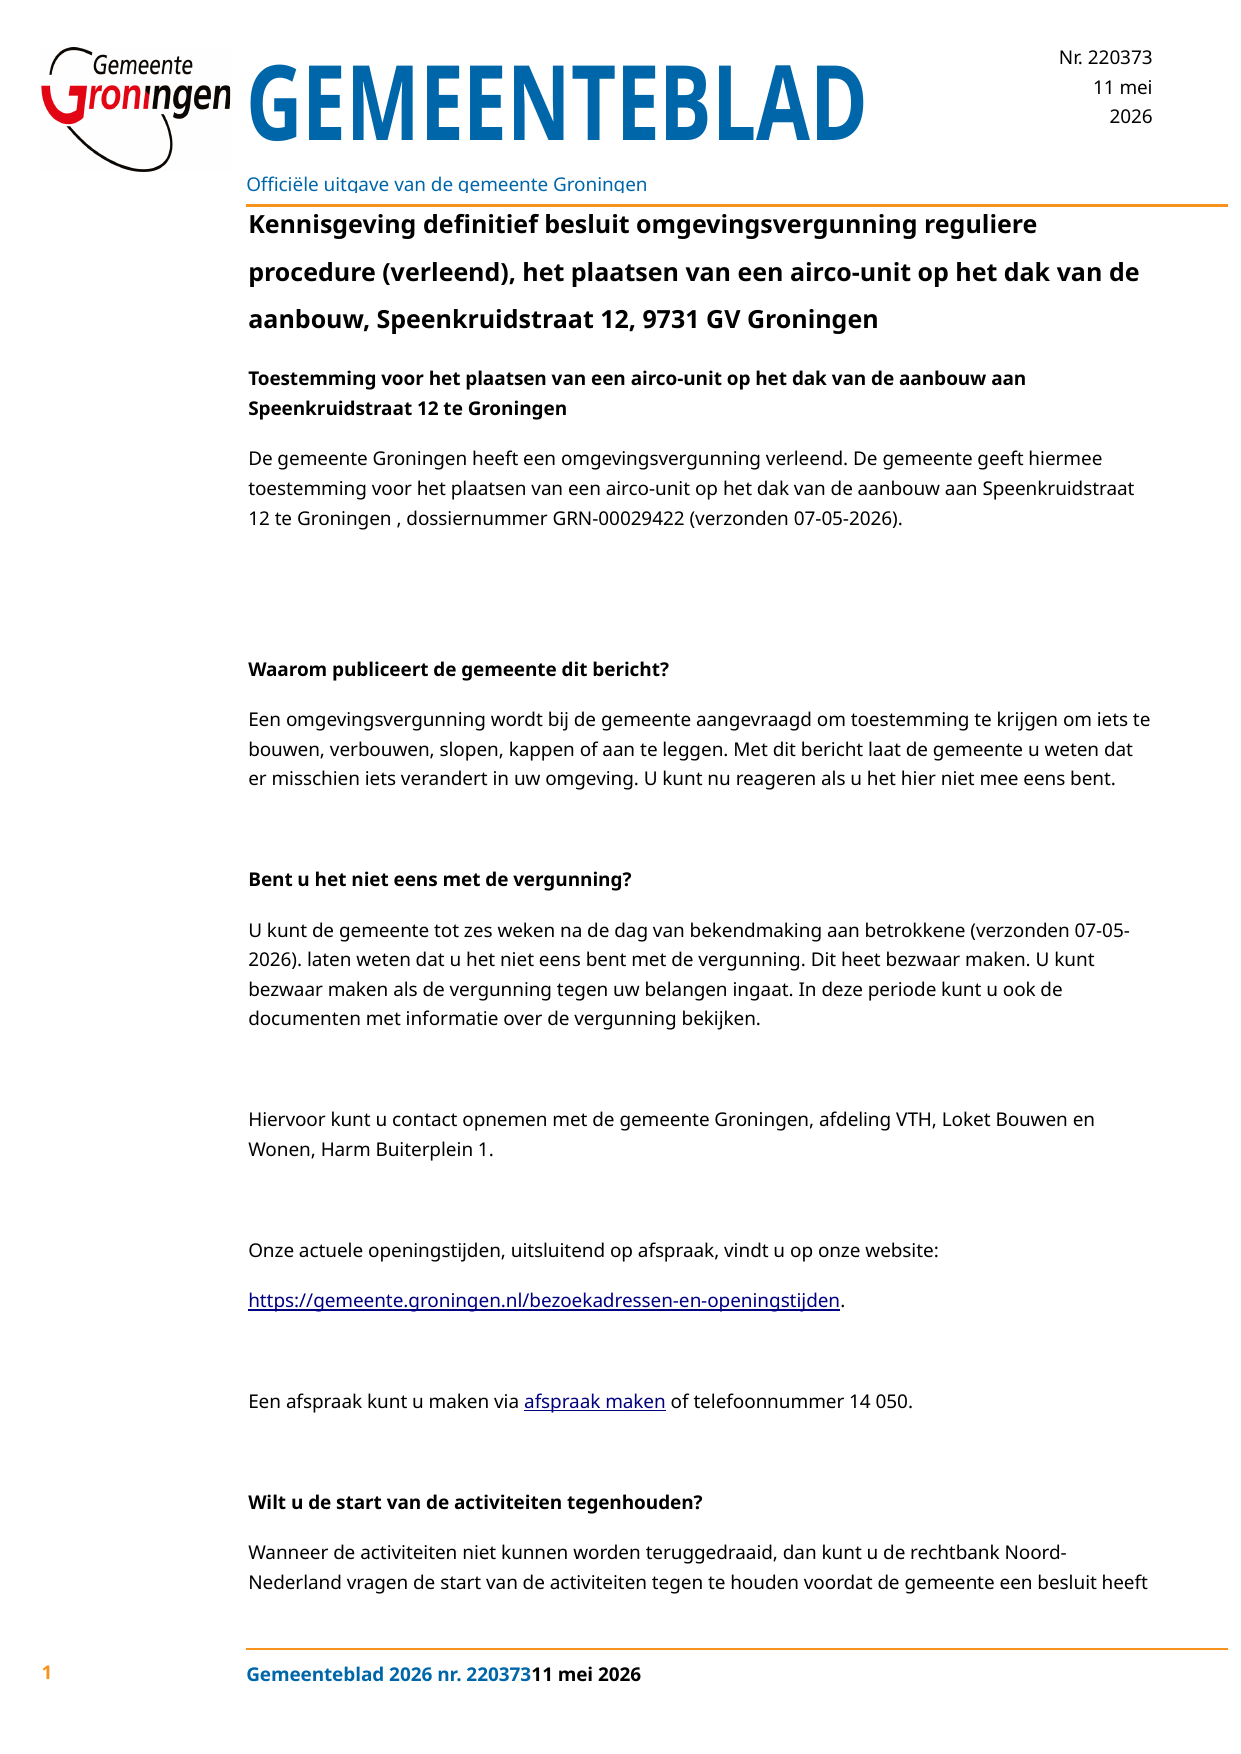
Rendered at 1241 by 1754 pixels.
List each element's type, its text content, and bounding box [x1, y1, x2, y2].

text Wilt u de start van de activiteiten tegenhouden? [248, 1489, 1152, 1514]
text Een afspraak kunt u maken via afspraak maken of telefoonnummer 14 050. [248, 1388, 1152, 1414]
text Hiervoor kunt u contact opnemen met de gemeente Groningen, afdeling VTH, Loket Bouwen en Wonen, Harm Buiterplein 1. [248, 1106, 1152, 1162]
picture [41, 47, 231, 172]
text Wanneer de activiteiten niet kunnen worden teruggedraaid, dan kunt u de rechtbank Noord-Nederland vragen de start van de activiteiten tegen te houden voordat de gemeente een besluit heeft [248, 1539, 1152, 1594]
text Toestemming voor het plaatsen van een airco-unit op het dak van de aanbouw aan Speenkruidstraat 12 te Groningen [248, 366, 1152, 421]
text Onze actuele openingstijden, uitsluitend op afspraak, vindt u op onze website: [248, 1237, 1152, 1262]
text Bent u het niet eens met de vergunning? [248, 866, 1152, 892]
text https://gemeente.groningen.nl/bezoekadressen-en-openingstijden. [248, 1287, 1152, 1313]
text Een omgevingsvergunning wordt bij de gemeente aangevraagd om toestemming te krijgen om iets te bouwen, verbouwen, slopen, kappen of aan te leggen. Met dit bericht laat de gemeente u weten dat er misschien iets verandert in uw omgeving. U kunt nu reageren als u het hier niet mee eens bent. [248, 706, 1152, 791]
text U kunt de gemeente tot zes weken na de dag van bekendmaking aan betrokkene (verzonden 07-05-2026). laten weten dat u het niet eens bent met de vergunning. Dit heet bezwaar maken. U kunt bezwaar maken als de vergunning tegen uw belangen ingaat. In deze periode kunt u ook de documenten met informatie over de vergunning bekijken. [248, 917, 1152, 1031]
text Waarom publiceert de gemeente dit bericht? [248, 656, 1152, 682]
text Kennisgeving definitief besluit omgevingsvergunning reguliere procedure (verleend), het plaatsen van een airco-unit op het dak van de aanbouw, Speenkruidstraat 12, 9731 GV Groningen [248, 207, 1152, 336]
text De gemeente Groningen heeft een omgevingsvergunning verleend. De gemeente geeft hiermee toestemming voor het plaatsen van een airco-unit op het dak van de aanbouw aan Speenkruidstraat 12 te Groningen , dossiernummer GRN-00029422 (verzonden 07-05-2026). [248, 446, 1152, 530]
